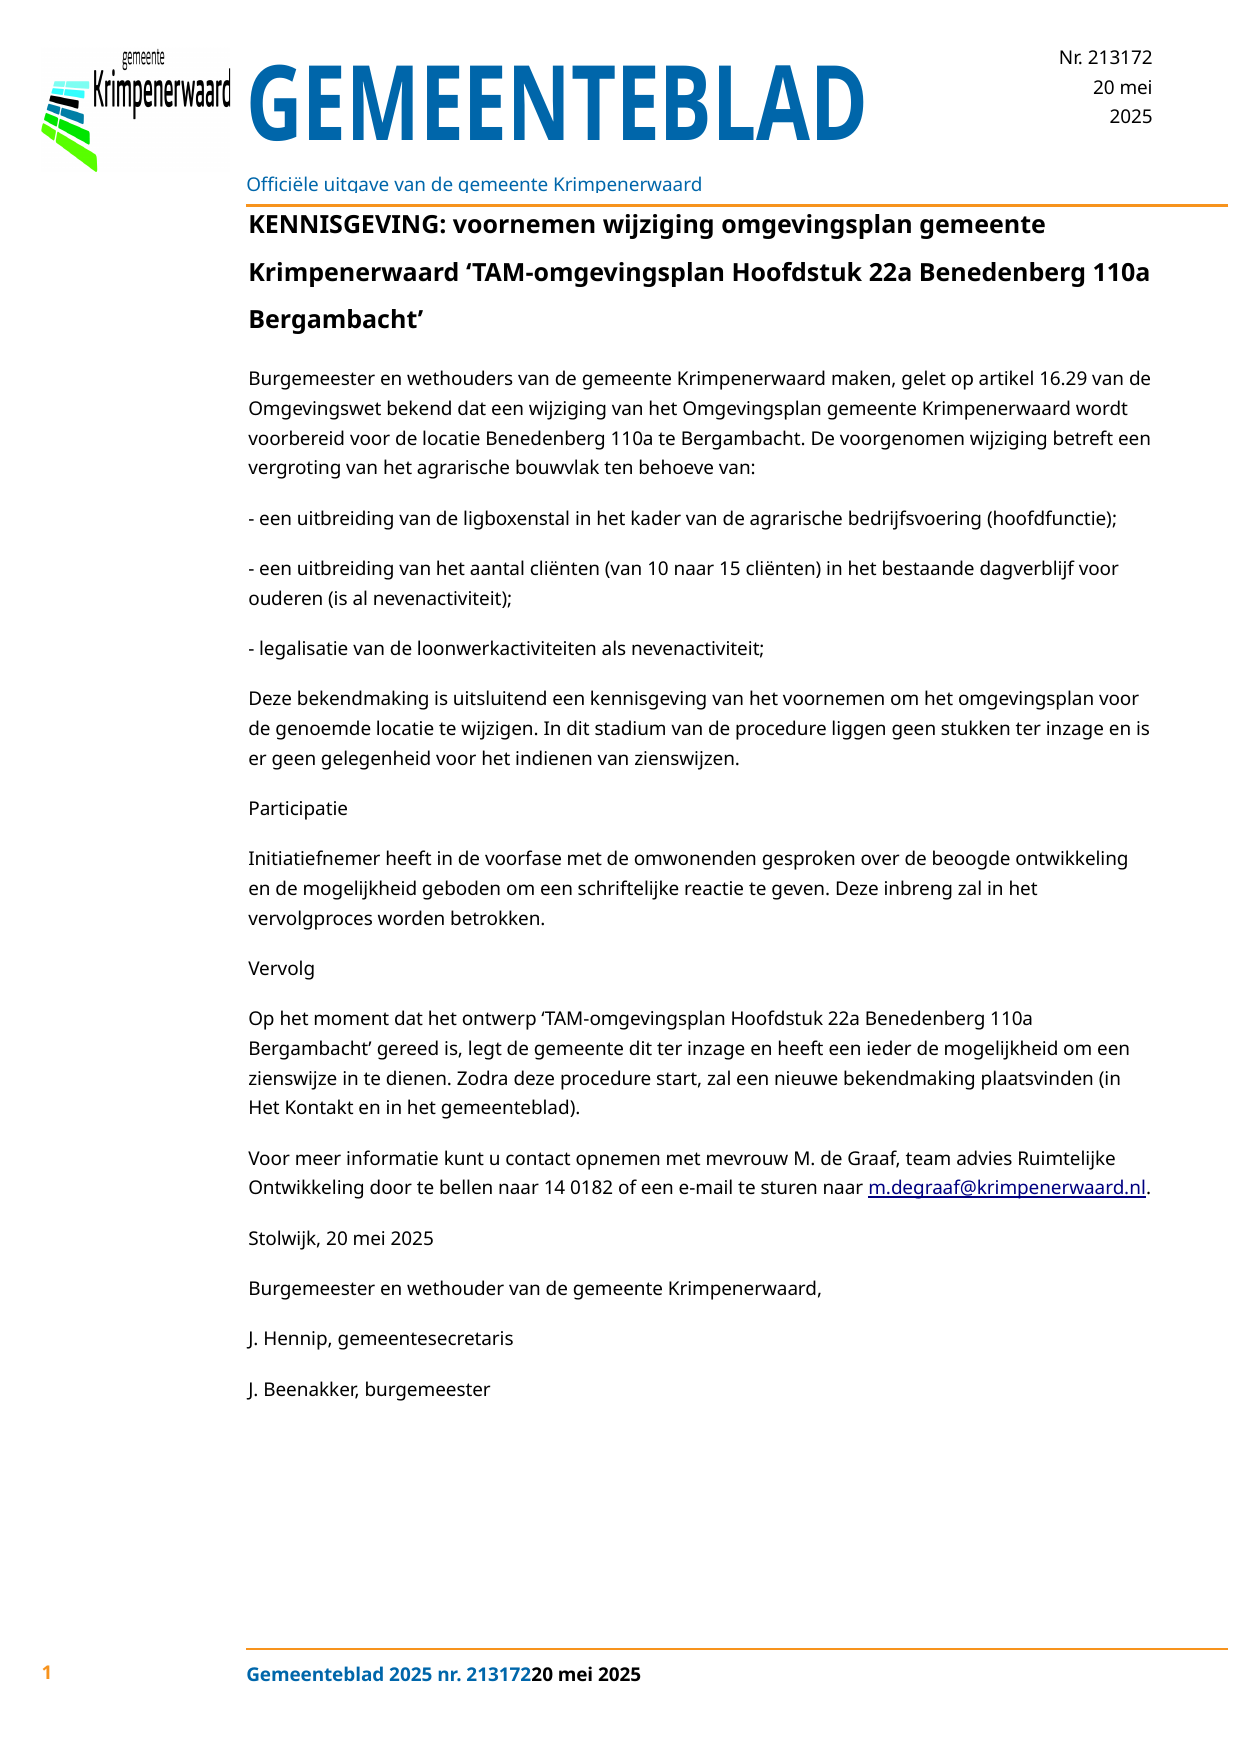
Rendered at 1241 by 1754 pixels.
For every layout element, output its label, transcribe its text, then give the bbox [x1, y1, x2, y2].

text Op het moment dat het ontwerp ‘TAM-omgevingsplan Hoofdstuk 22a Benedenberg 110a Bergambacht’ gereed is, legt de gemeente dit ter inzage en heeft een ieder de mogelijkheid om een zienswijze in te dienen. Zodra deze procedure start, zal een nieuwe bekendmaking plaatsvinden (in Het Kontakt en in het gemeenteblad). [248, 1006, 1152, 1120]
text J. Hennip, gemeentesecretaris [248, 1326, 1152, 1351]
text - een uitbreiding van het aantal cliënten (van 10 naar 15 cliënten) in het bestaande dagverblijf voor ouderen (is al nevenactiviteit); [248, 555, 1152, 610]
text Vervolg [248, 955, 1152, 981]
text Voor meer informatie kunt u contact opnemen met mevrouw M. de Graaf, team advies Ruimtelijke Ontwikkeling door te bellen naar 14 0182 of een e-mail te sturen naar m.degraaf@krimpenerwaard.nl. [248, 1145, 1152, 1200]
text KENNISGEVING: voornemen wijziging omgevingsplan gemeente Krimpenerwaard ‘TAM-omgevingsplan Hoofdstuk 22a Benedenberg 110a Bergambacht’ [248, 207, 1152, 336]
text - legalisatie van de loonwerkactiviteiten als nevenactiviteit; [248, 635, 1152, 661]
text Burgemeester en wethouder van de gemeente Krimpenerwaard, [248, 1275, 1152, 1301]
text Participatie [248, 795, 1152, 821]
text Stolwijk, 20 mei 2025 [248, 1225, 1152, 1250]
text Burgemeester en wethouders van de gemeente Krimpenerwaard maken, gelet op artikel 16.29 van de Omgevingswet bekend dat een wijziging van het Omgevingsplan gemeente Krimpenerwaard wordt voorbereid voor de locatie Benedenberg 110a te Bergambacht. De voorgenomen wijziging betreft een vergroting van het agrarische bouwvlak ten behoeve van: [248, 366, 1152, 480]
text J. Beenakker, burgemeester [248, 1376, 1152, 1402]
picture [41, 47, 231, 172]
text - een uitbreiding van de ligboxenstal in het kader van de agrarische bedrijfsvoering (hoofdfunctie); [248, 505, 1152, 530]
text Initiatiefnemer heeft in de voorfase met de omwonenden gesproken over de beoogde ontwikkeling en de mogelijkheid geboden om een schriftelijke reactie te geven. Deze inbreng zal in het vervolgproces worden betrokken. [248, 846, 1152, 930]
text Deze bekendmaking is uitsluitend een kennisgeving van het voornemen om het omgevingsplan voor de genoemde locatie te wijzigen. In dit stadium van de procedure liggen geen stukken ter inzage en is er geen gelegenheid voor het indienen van zienswijzen. [248, 686, 1152, 770]
